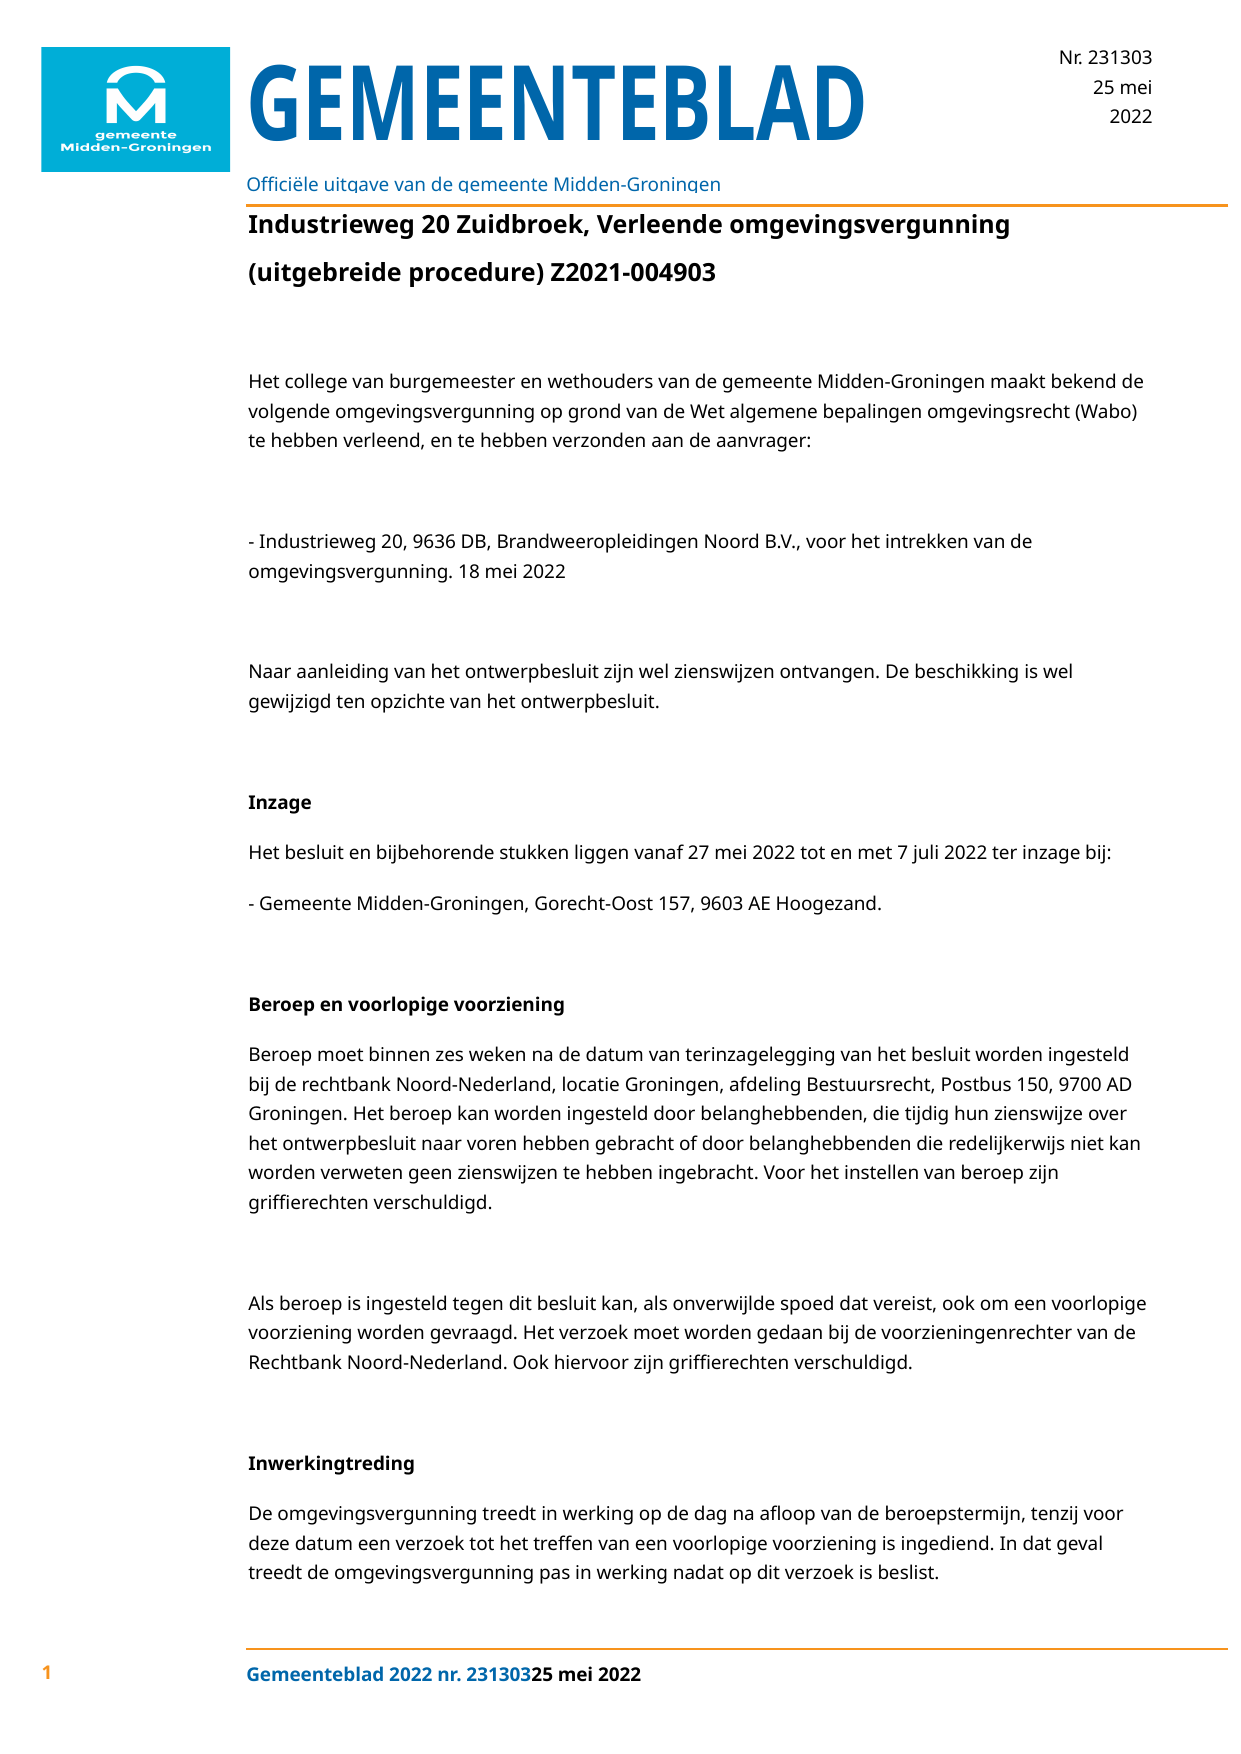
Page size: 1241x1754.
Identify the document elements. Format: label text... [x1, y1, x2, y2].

picture [107, 89, 165, 122]
text Beroep en voorlopige voorziening [248, 991, 1152, 1017]
text Als beroep is ingesteld tegen dit besluit kan, als onverwijlde spoed dat vereist, ook om een voorlopige voorziening worden gevraagd. Het verzoek moet worden gedaan bij de voorzieningenrechter van de Rechtbank Noord-Nederland. Ook hiervoor zijn griffierechten verschuldigd. [248, 1290, 1152, 1375]
text Het besluit en bijbehorende stukken liggen vanaf 27 mei 2022 tot en met 7 juli 2022 ter inzage bij: [248, 839, 1152, 865]
text De omgevingsvergunning treedt in werking op de dag na afloop van de beroepstermijn, tenzij voor deze datum een verzoek tot het treffen van een voorlopige voorziening is ingediend. In dat geval treedt de omgevingsvergunning pas in werking nadat op dit verzoek is beslist. [248, 1500, 1152, 1585]
picture [108, 66, 164, 82]
picture [184, 146, 190, 153]
text Industrieweg 20 Zuidbroek, Verleende omgevingsvergunning (uitgebreide procedure) Z2021-004903 [248, 207, 1152, 288]
text Beroep moet binnen zes weken na de datum van terinzagelegging van het besluit worden ingesteld bij de rechtbank Noord-Nederland, locatie Groningen, afdeling Bestuursrecht, Postbus 150, 9700 AD Groningen. Het beroep kan worden ingesteld door belanghebbenden, die tijdig hun zienswijze over het ontwerpbesluit naar voren hebben gebracht of door belanghebbenden die redelijkerwijs niet kan worden verweten geen zienswijzen te hebben ingebracht. Voor het instellen van beroep zijn griffierechten verschuldigd. [248, 1041, 1152, 1215]
text Inzage [248, 789, 1152, 815]
text Inwerkingtreding [248, 1450, 1152, 1476]
text - Gemeente Midden-Groningen, Gorecht-Oost 157, 9603 AE Hoogezand. [248, 890, 1152, 916]
text - Industrieweg 20, 9636 DB, Brandweeropleidingen Noord B.V., voor het intrekken van de omgevingsvergunning. 18 mei 2022 [248, 528, 1152, 584]
text Het college van burgemeester en wethouders van de gemeente Midden-Groningen maakt bekend de volgende omgevingsvergunning op grond van de Wet algemene bepalingen omgevingsrecht (Wabo) te hebben verleend, en te hebben verzonden aan de aanvrager: [248, 368, 1152, 453]
text Naar aanleiding van het ontwerpbesluit zijn wel zienswijzen ontvangen. De beschikking is wel gewijzigd ten opzichte van het ontwerpbesluit. [248, 659, 1152, 714]
